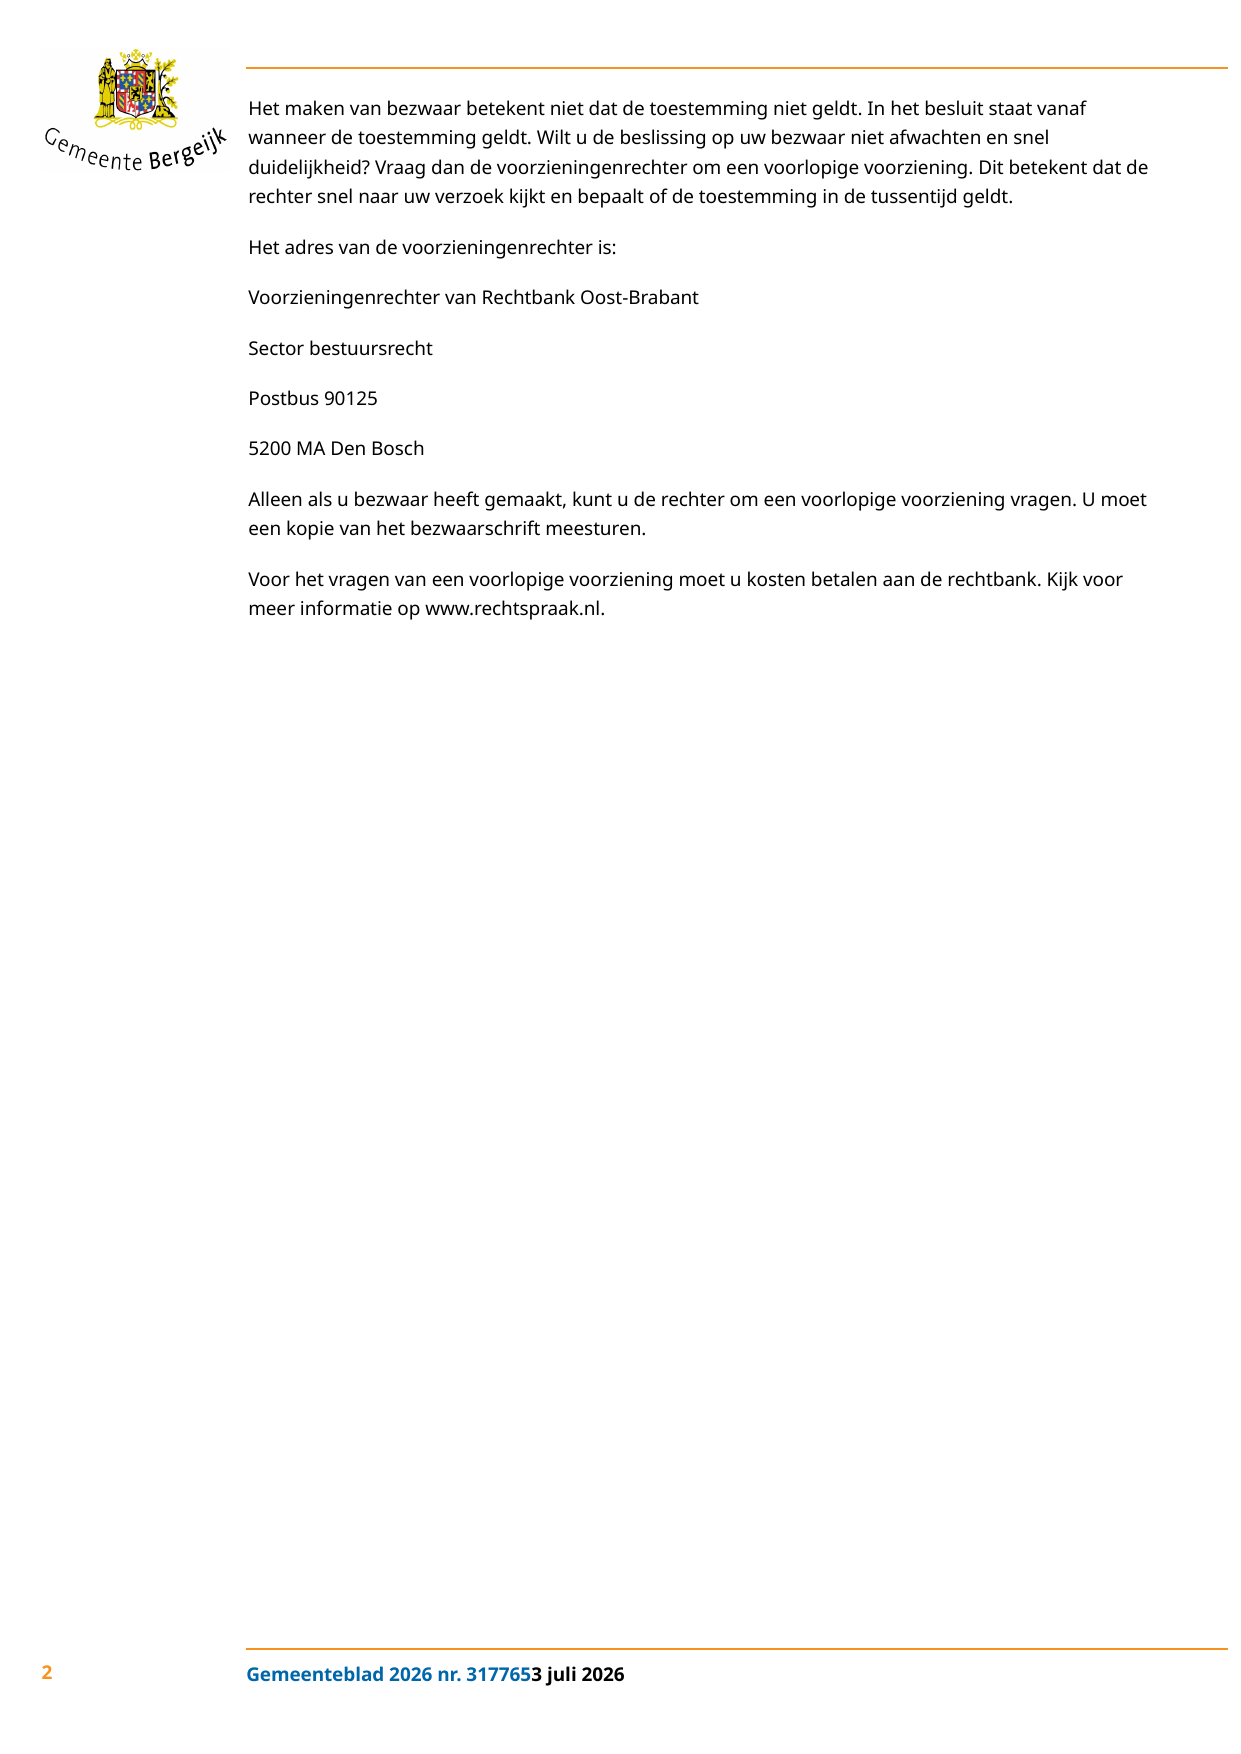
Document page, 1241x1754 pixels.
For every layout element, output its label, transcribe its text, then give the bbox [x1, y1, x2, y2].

text Voor het vragen van een voorlopige voorziening moet u kosten betalen aan de rechtbank. Kijk voor meer informatie op www.rechtspraak.nl. [248, 566, 1152, 621]
text Alleen als u bezwaar heeft gemaakt, kunt u de rechter om een voorlopige voorziening vragen. U moet een kopie van het bezwaarschrift meesturen. [248, 486, 1152, 541]
text Postbus 90125 [248, 385, 1152, 411]
picture [41, 47, 231, 172]
text Het adres van de voorzieningenrechter is: [248, 234, 1152, 260]
text 5200 MA Den Bosch [248, 436, 1152, 461]
text Voorzieningenrechter van Rechtbank Oost-Brabant [248, 284, 1152, 310]
text Het maken van bezwaar betekent niet dat de toestemming niet geldt. In het besluit staat vanaf wanneer de toestemming geldt. Wilt u de beslissing op uw bezwaar niet afwachten en snel duidelijkheid? Vraag dan de voorzieningenrechter om een voorlopige voorziening. Dit betekent dat de rechter snel naar uw verzoek kijkt en bepaalt of de toestemming in de tussentijd geldt. [248, 95, 1152, 209]
text Sector bestuursrecht [248, 335, 1152, 361]
